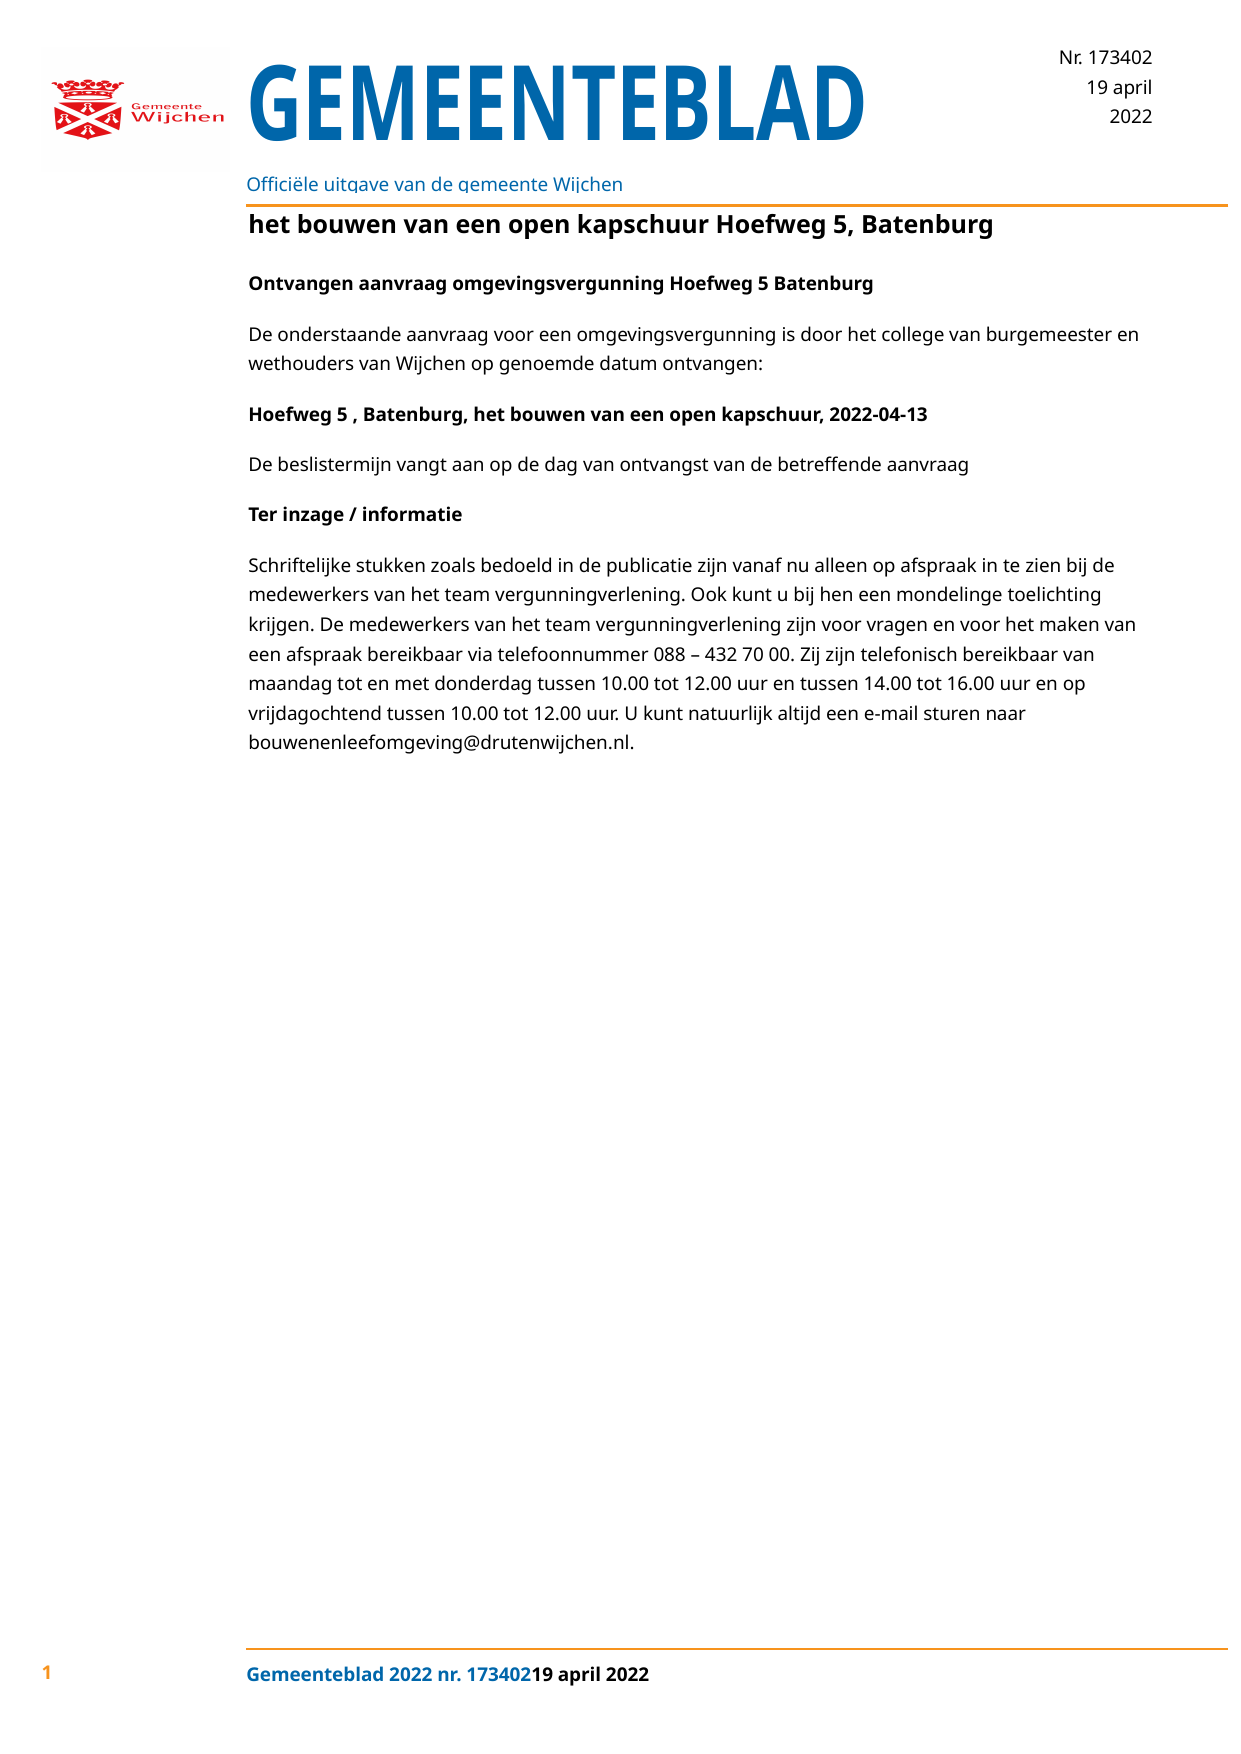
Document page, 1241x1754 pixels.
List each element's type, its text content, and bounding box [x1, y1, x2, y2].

text Ter inzage / informatie [248, 502, 1152, 527]
text Ontvangen aanvraag omgevingsvergunning Hoefweg 5 Batenburg [248, 270, 1152, 296]
text De beslistermijn vangt aan op de dag van ontvangst van de betreffende aanvraag [248, 451, 1152, 477]
text het bouwen van een open kapschuur Hoefweg 5, Batenburg [248, 207, 1152, 241]
text De onderstaande aanvraag voor een omgevingsvergunning is door het college van burgemeester en wethouders van Wijchen op genoemde datum ontvangen: [248, 321, 1152, 376]
picture [41, 47, 231, 172]
text Schriftelijke stukken zoals bedoeld in de publicatie zijn vanaf nu alleen op afspraak in te zien bij de medewerkers van het team vergunningverlening. Ook kunt u bij hen een mondelinge toelichting krijgen. De medewerkers van het team vergunningverlening zijn voor vragen en voor het maken van een afspraak bereikbaar via telefoonnummer 088 – 432 70 00. Zij zijn telefonisch bereikbaar van maandag tot en met donderdag tussen 10.00 tot 12.00 uur en tussen 14.00 tot 16.00 uur en op vrijdagochtend tussen 10.00 tot 12.00 uur. U kunt natuurlijk altijd een e-mail sturen naar bouwenenleefomgeving@drutenwijchen.nl. [248, 552, 1152, 755]
text Hoefweg 5 , Batenburg, het bouwen van een open kapschuur, 2022-04-13 [248, 401, 1152, 426]
